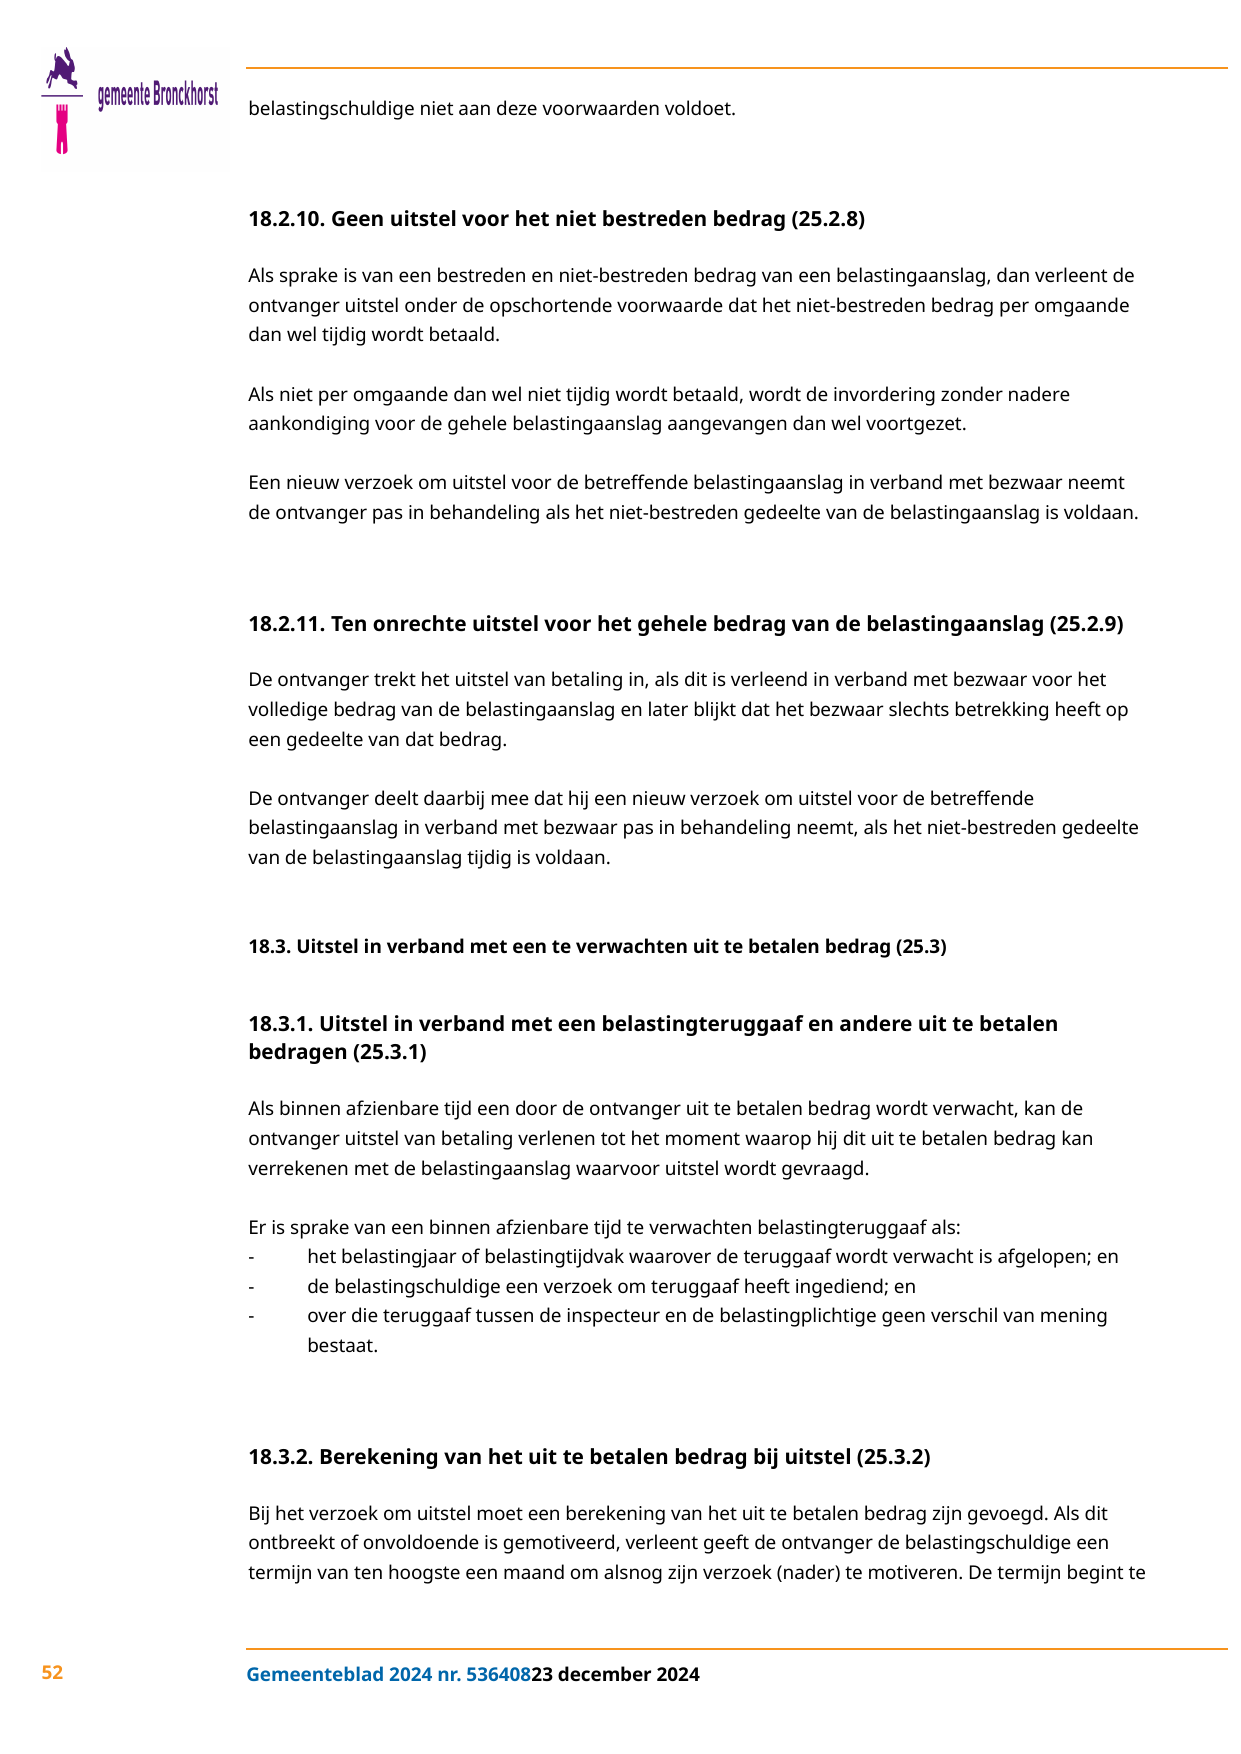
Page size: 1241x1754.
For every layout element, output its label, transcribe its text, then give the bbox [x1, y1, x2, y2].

list de belastingschuldige een verzoek om teruggaaf heeft ingediend; en [248, 1273, 1152, 1299]
text 18.2.10. Geen uitstel voor het niet bestreden bedrag (25.2.8) [248, 204, 1152, 233]
text Als niet per omgaande dan wel niet tijdig wordt betaald, wordt de invordering zonder nadere aankondiging voor de gehele belastingaanslag aangevangen dan wel voortgezet. [248, 381, 1152, 436]
picture [41, 47, 231, 172]
text 18.3.1. Uitstel in verband met een belastingteruggaaf en andere uit te betalen bedragen (25.3.1) [248, 1009, 1152, 1066]
text Als sprake is van een bestreden en niet-bestreden bedrag van een belastingaanslag, dan verleent de ontvanger uitstel onder de opschortende voorwaarde dat het niet-bestreden bedrag per omgaande dan wel tijdig wordt betaald. [248, 262, 1152, 347]
text belastingschuldige niet aan deze voorwaarden voldoet. [248, 95, 1152, 121]
list het belastingjaar of belastingtijdvak waarover de teruggaaf wordt verwacht is afgelopen; en [248, 1243, 1152, 1269]
text De ontvanger trekt het uitstel van betaling in, als dit is verleend in verband met bezwaar voor het volledige bedrag van de belastingaanslag en later blijkt dat het bezwaar slechts betrekking heeft op een gedeelte van dat bedrag. [248, 667, 1152, 752]
list over die teruggaaf tussen de inspecteur en de belastingplichtige geen verschil van mening bestaat. [248, 1303, 1152, 1358]
text Een nieuw verzoek om uitstel voor de betreffende belastingaanslag in verband met bezwaar neemt de ontvanger pas in behandeling als het niet-bestreden gedeelte van de belastingaanslag is voldaan. [248, 469, 1152, 525]
text 18.3.2. Berekening van het uit te betalen bedrag bij uitstel (25.3.2) [248, 1442, 1152, 1470]
text Er is sprake van een binnen afzienbare tijd te verwachten belastingteruggaaf als: [248, 1214, 1152, 1239]
text De ontvanger deelt daarbij mee dat hij een nieuw verzoek om uitstel voor de betreffende belastingaanslag in verband met bezwaar pas in behandeling neemt, als het niet-bestreden gedeelte van de belastingaanslag tijdig is voldaan. [248, 785, 1152, 870]
text Bij het verzoek om uitstel moet een berekening van het uit te betalen bedrag zijn gevoegd. Als dit ontbreekt of onvoldoende is gemotiveerd, verleent geeft de ontvanger de belastingschuldige een termijn van ten hoogste een maand om alsnog zijn verzoek (nader) te motiveren. De termijn begint te [248, 1500, 1152, 1585]
text 18.2.11. Ten onrechte uitstel voor het gehele bedrag van de belastingaanslag (25.2.9) [248, 609, 1152, 637]
text 18.3. Uitstel in verband met een te verwachten uit te betalen bedrag (25.3) [248, 933, 1152, 959]
text Als binnen afzienbare tijd een door de ontvanger uit te betalen bedrag wordt verwacht, kan de ontvanger uitstel van betaling verlenen tot het moment waarop hij dit uit te betalen bedrag kan verrekenen met de belastingaanslag waarvoor uitstel wordt gevraagd. [248, 1096, 1152, 1180]
